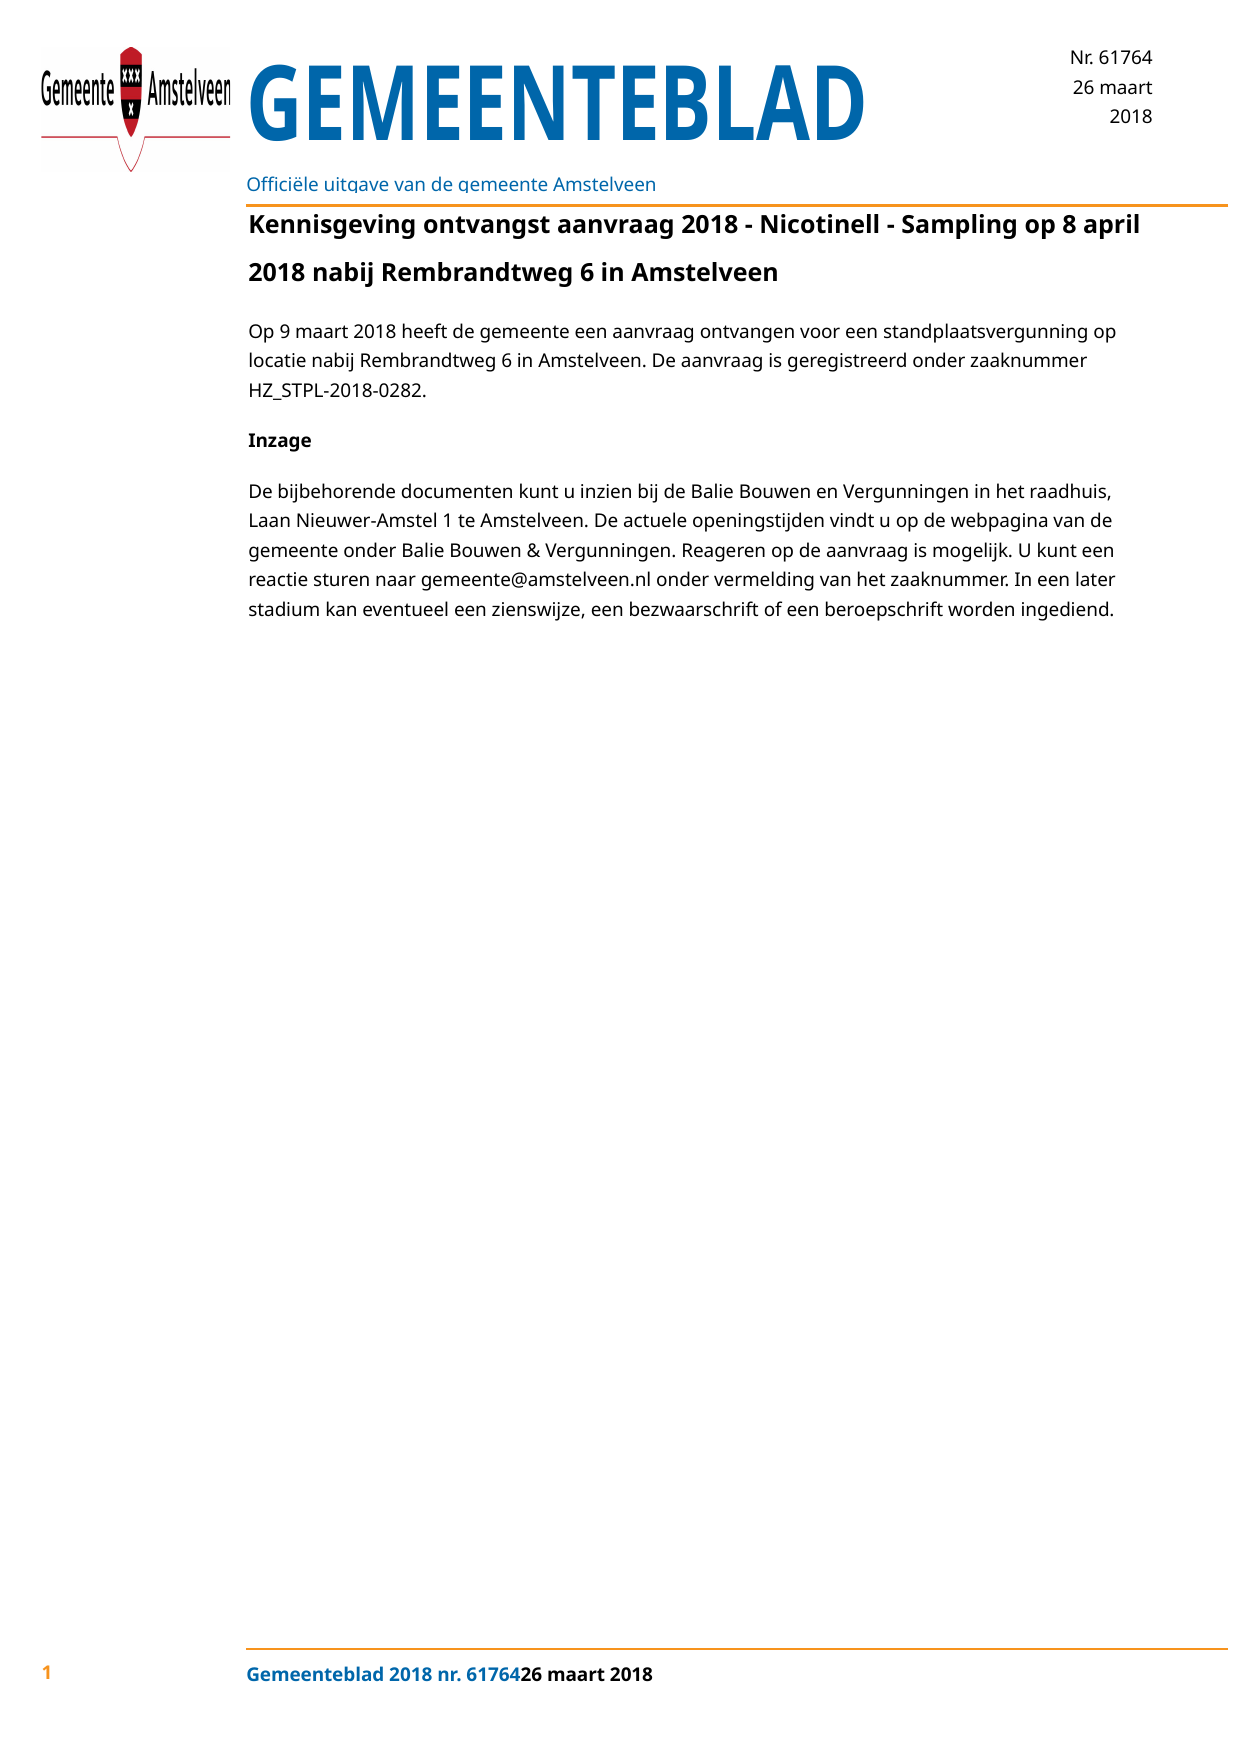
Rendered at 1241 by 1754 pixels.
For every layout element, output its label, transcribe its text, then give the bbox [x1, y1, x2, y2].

text De bijbehorende documenten kunt u inzien bij de Balie Bouwen en Vergunningen in het raadhuis, Laan Nieuwer-Amstel 1 te Amstelveen. De actuele openingstijden vindt u op de webpagina van de gemeente onder Balie Bouwen & Vergunningen. Reageren op de aanvraag is mogelijk. U kunt een reactie sturen naar gemeente@amstelveen.nl onder vermelding van het zaaknummer. In een later stadium kan eventueel een zienswijze, een bezwaarschrift of een beroepschrift worden ingediend. [248, 478, 1152, 622]
text Kennisgeving ontvangst aanvraag 2018 - Nicotinell - Sampling op 8 april 2018 nabij Rembrandtweg 6 in Amstelveen [248, 207, 1152, 288]
text Op 9 maart 2018 heeft de gemeente een aanvraag ontvangen voor een standplaatsvergunning op locatie nabij Rembrandtweg 6 in Amstelveen. De aanvraag is geregistreerd onder zaaknummer HZ_STPL-2018-0282. [248, 318, 1152, 403]
text Inzage [248, 427, 1152, 453]
picture [41, 47, 231, 172]
